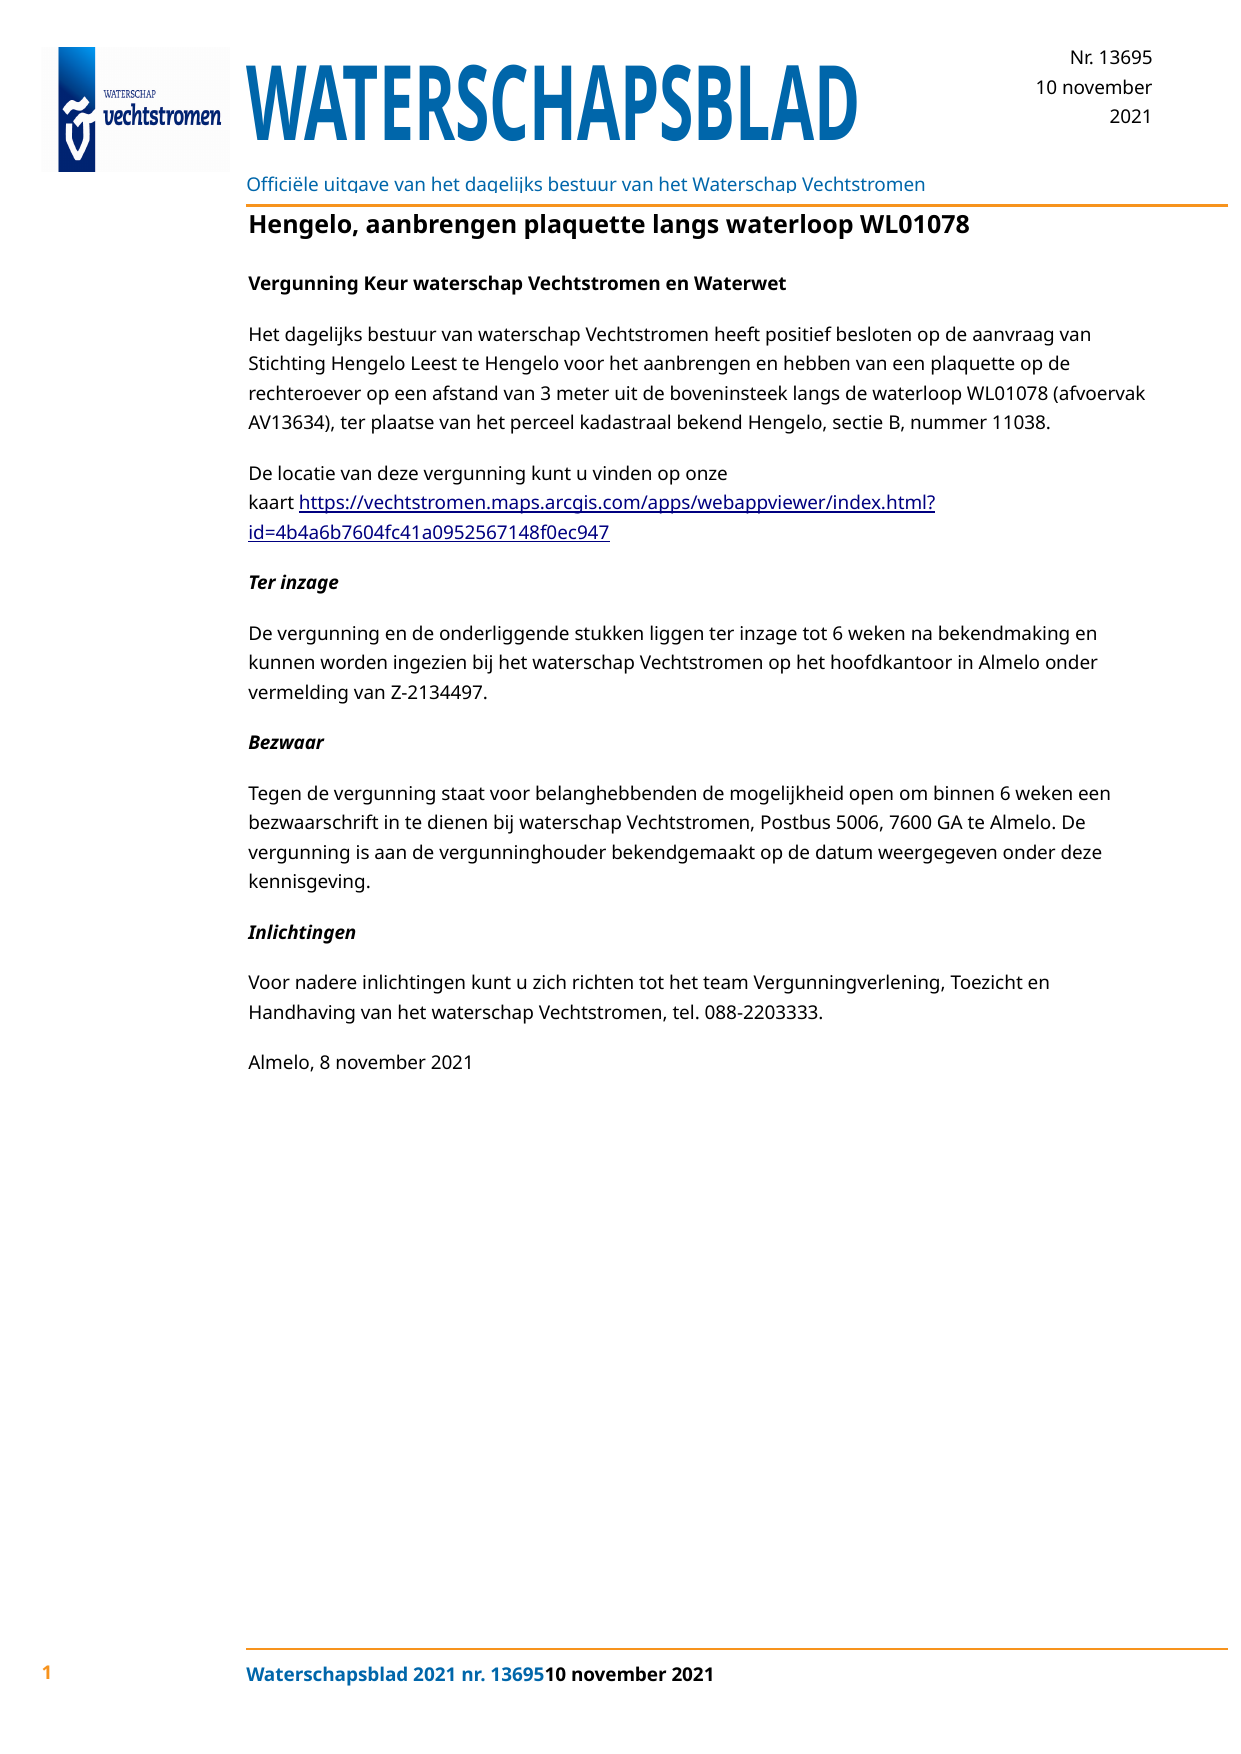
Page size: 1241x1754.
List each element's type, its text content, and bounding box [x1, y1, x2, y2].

text Ter inzage [248, 569, 1152, 595]
text Almelo, 8 november 2021 [248, 1049, 1152, 1075]
text Tegen de vergunning staat voor belanghebbenden de mogelijkheid open om binnen 6 weken een bezwaarschrift in te dienen bij waterschap Vechtstromen, Postbus 5006, 7600 GA te Almelo. De vergunning is aan de vergunninghouder bekendgemaakt op de datum weergegeven onder deze kennisgeving. [248, 780, 1152, 894]
text Vergunning Keur waterschap Vechtstromen en Waterwet [248, 270, 1152, 296]
text De locatie van deze vergunning kunt u vinden op onze kaart https://vechtstromen.maps.arcgis.com/apps/webappviewer/index.html?id=4b4a6b7604fc41a0952567148f0ec947 [248, 460, 1152, 545]
text De vergunning en de onderliggende stukken liggen ter inzage tot 6 weken na bekendmaking en kunnen worden ingezien bij het waterschap Vechtstromen op het hoofdkantoor in Almelo onder vermelding van Z-2134497. [248, 620, 1152, 705]
text Bezwaar [248, 729, 1152, 755]
text Het dagelijks bestuur van waterschap Vechtstromen heeft positief besloten op de aanvraag van Stichting Hengelo Leest te Hengelo voor het aanbrengen en hebben van een plaquette op de rechteroever op een afstand van 3 meter uit de boveninsteek langs de waterloop WL01078 (afvoervak AV13634), ter plaatse van het perceel kadastraal bekend Hengelo, sectie B, nummer 11038. [248, 321, 1152, 435]
text Hengelo, aanbrengen plaquette langs waterloop WL01078 [248, 207, 1152, 241]
text Voor nadere inlichtingen kunt u zich richten tot het team Vergunningverlening, Toezicht en Handhaving van het waterschap Vechtstromen, tel. 088-2203333. [248, 969, 1152, 1025]
text Inlichtingen [248, 919, 1152, 945]
picture [41, 47, 231, 172]
